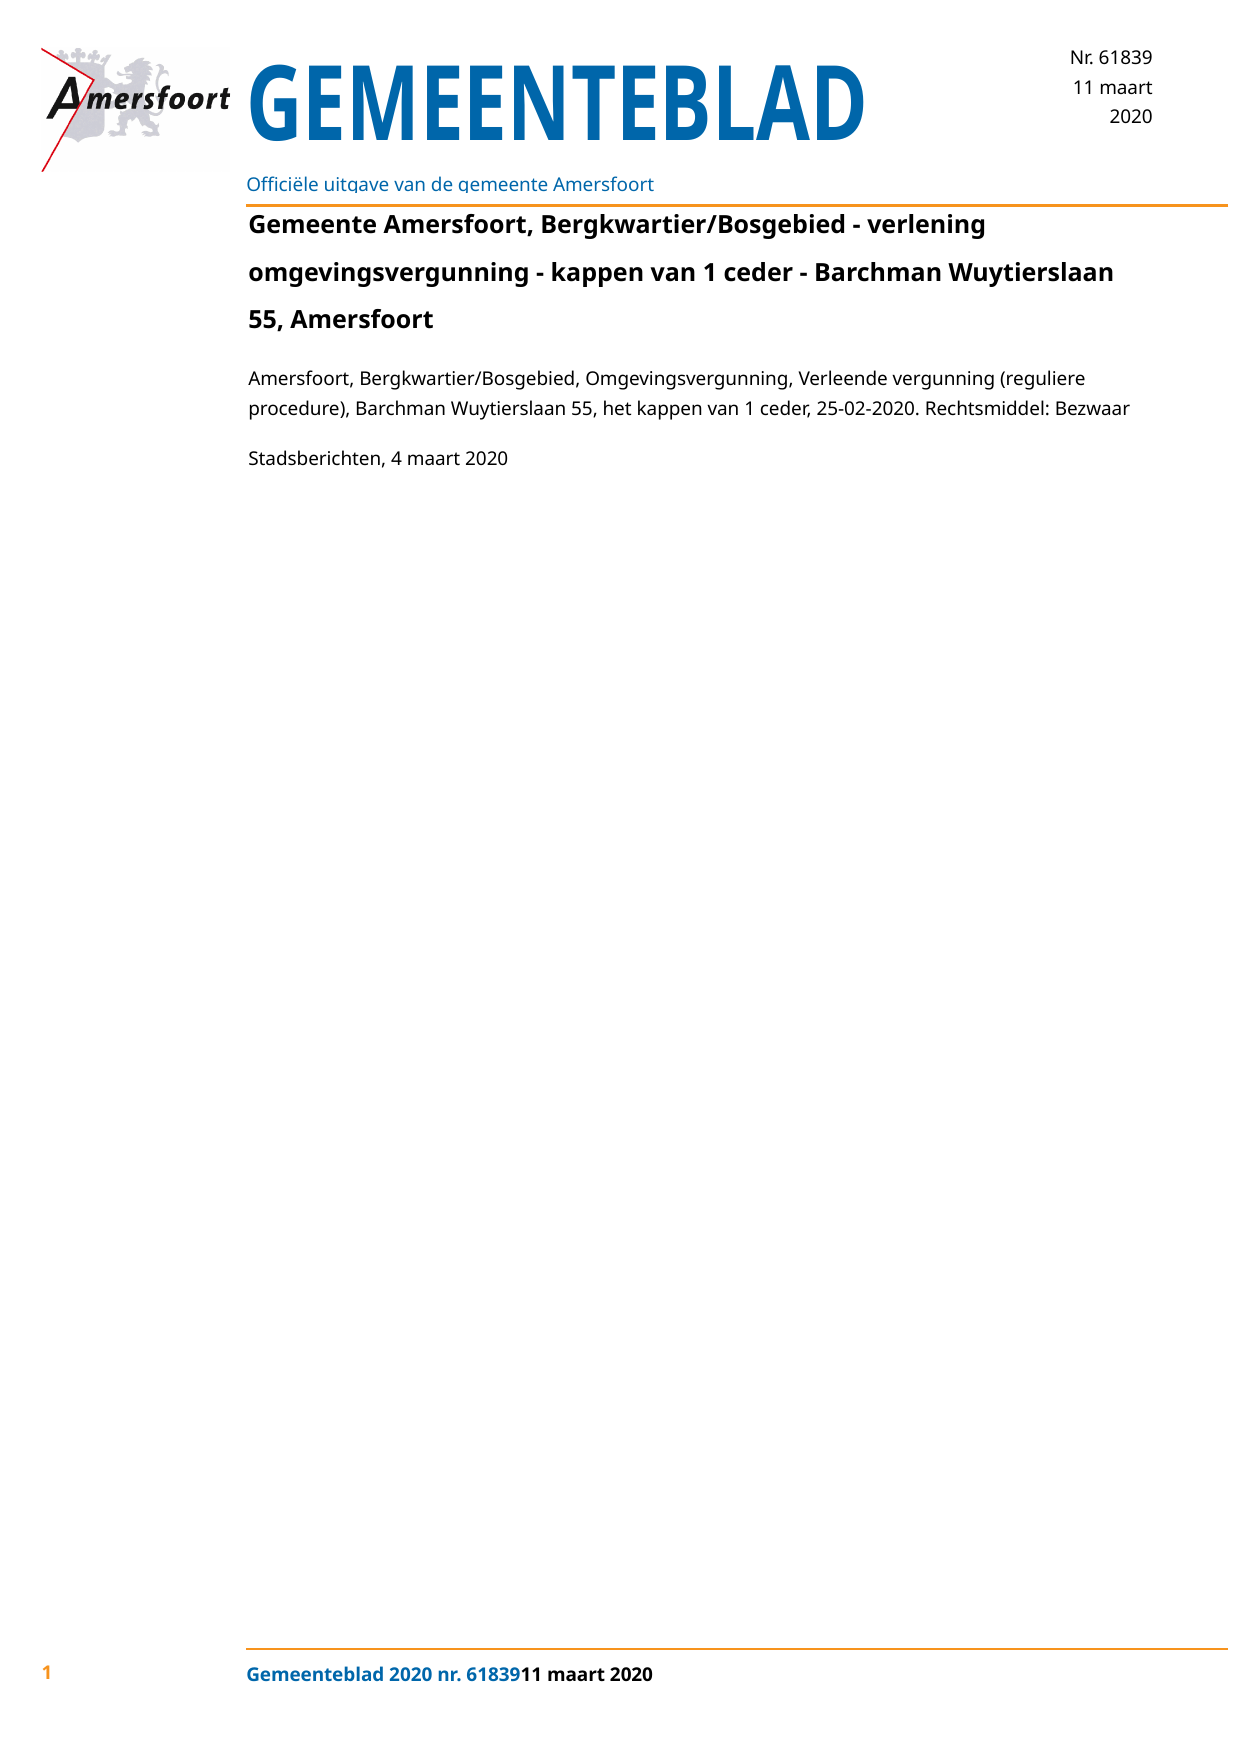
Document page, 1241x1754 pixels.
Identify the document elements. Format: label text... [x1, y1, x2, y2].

picture [41, 47, 231, 172]
text Gemeente Amersfoort, Bergkwartier/Bosgebied - verlening omgevingsvergunning - kappen van 1 ceder - Barchman Wuytierslaan 55, Amersfoort [248, 207, 1152, 336]
text Amersfoort, Bergkwartier/Bosgebied, Omgevingsvergunning, Verleende vergunning (reguliere procedure), Barchman Wuytierslaan 55, het kappen van 1 ceder, 25-02-2020. Rechtsmiddel: Bezwaar [248, 366, 1152, 421]
text Stadsberichten, 4 maart 2020 [248, 446, 1152, 471]
